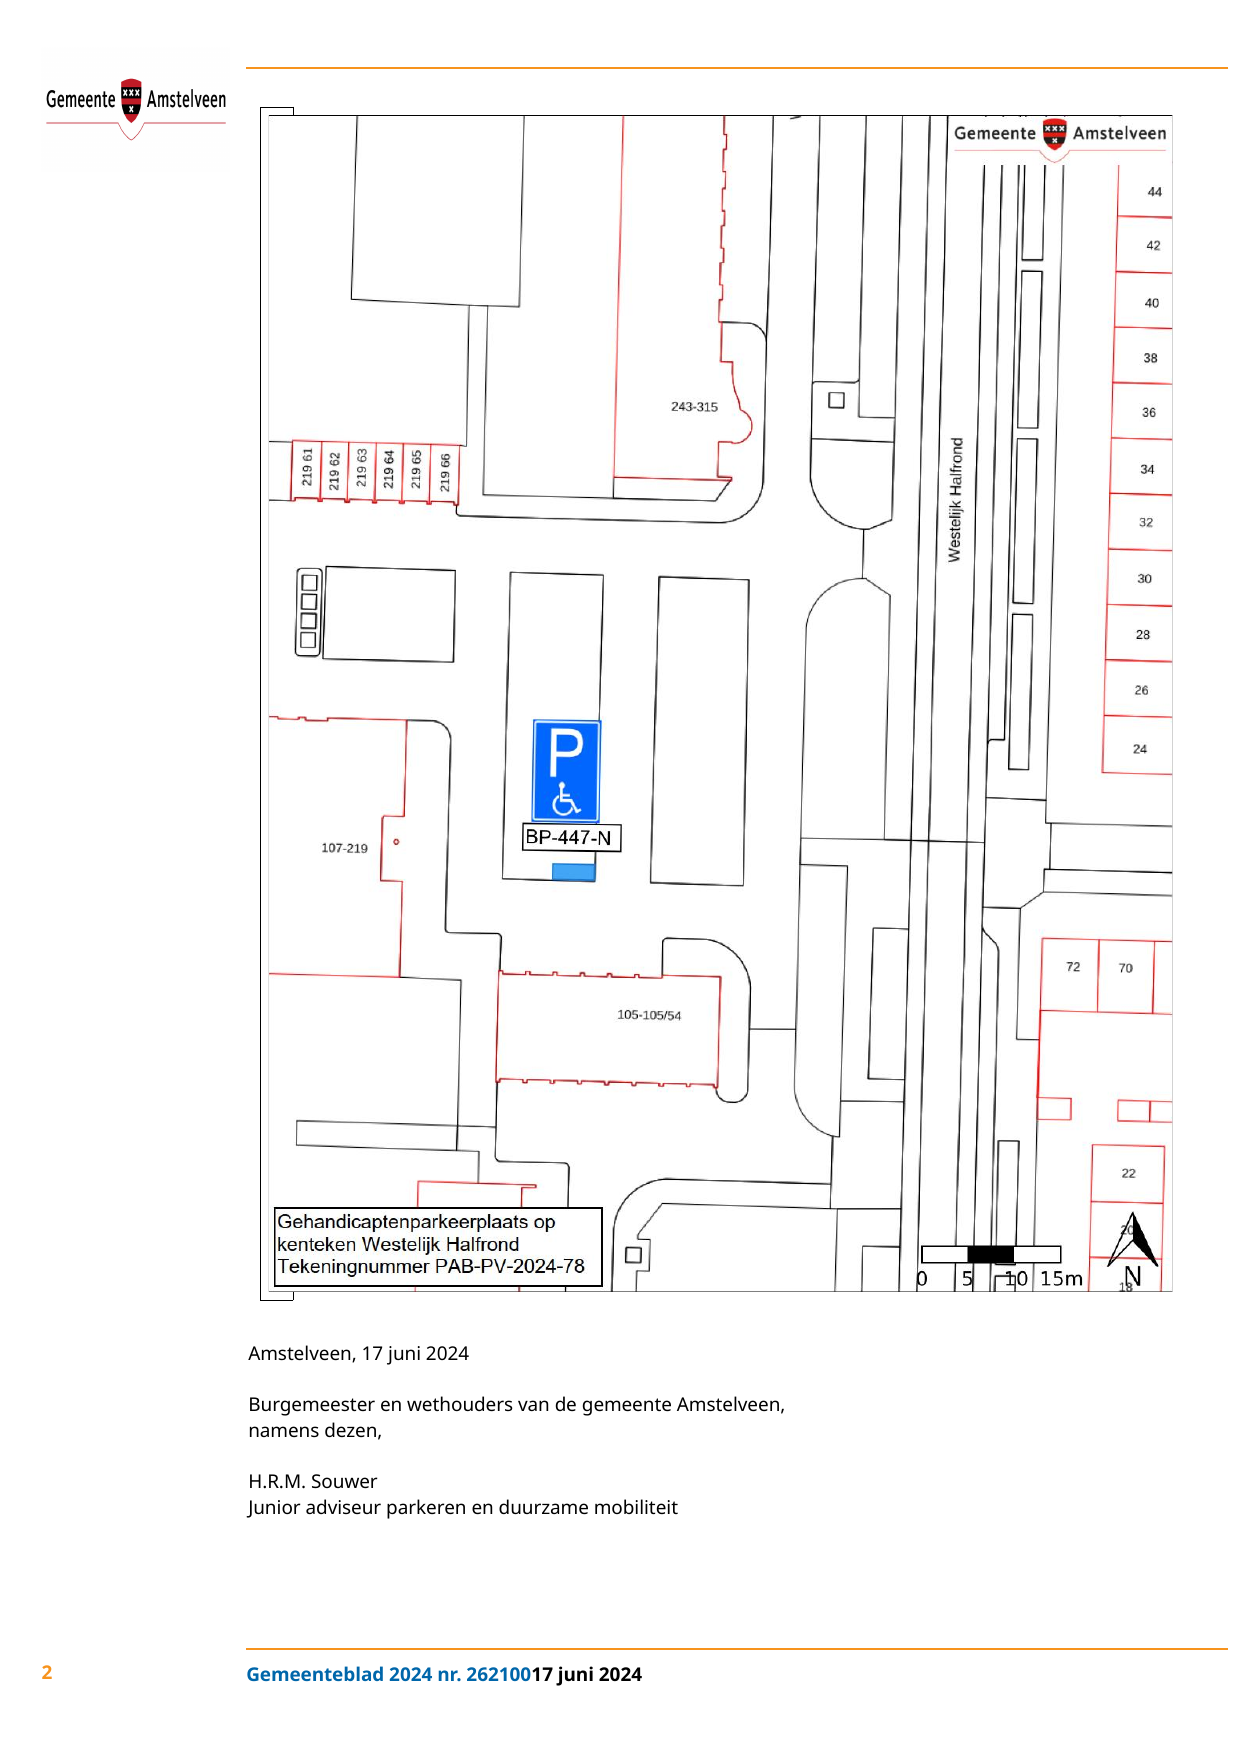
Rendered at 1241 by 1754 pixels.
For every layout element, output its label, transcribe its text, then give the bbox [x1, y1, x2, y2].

text Junior adviseur parkeren en duurzame mobiliteit [248, 1494, 1152, 1520]
picture [41, 47, 231, 172]
text Burgemeester en wethouders van de gemeente Amstelveen, [248, 1391, 1152, 1417]
text H.R.M. Souwer [248, 1468, 1152, 1494]
text Amstelveen, 17 juni 2024 [248, 1340, 1152, 1366]
text namens dezen, [248, 1417, 1152, 1443]
picture [268, 115, 1173, 1292]
